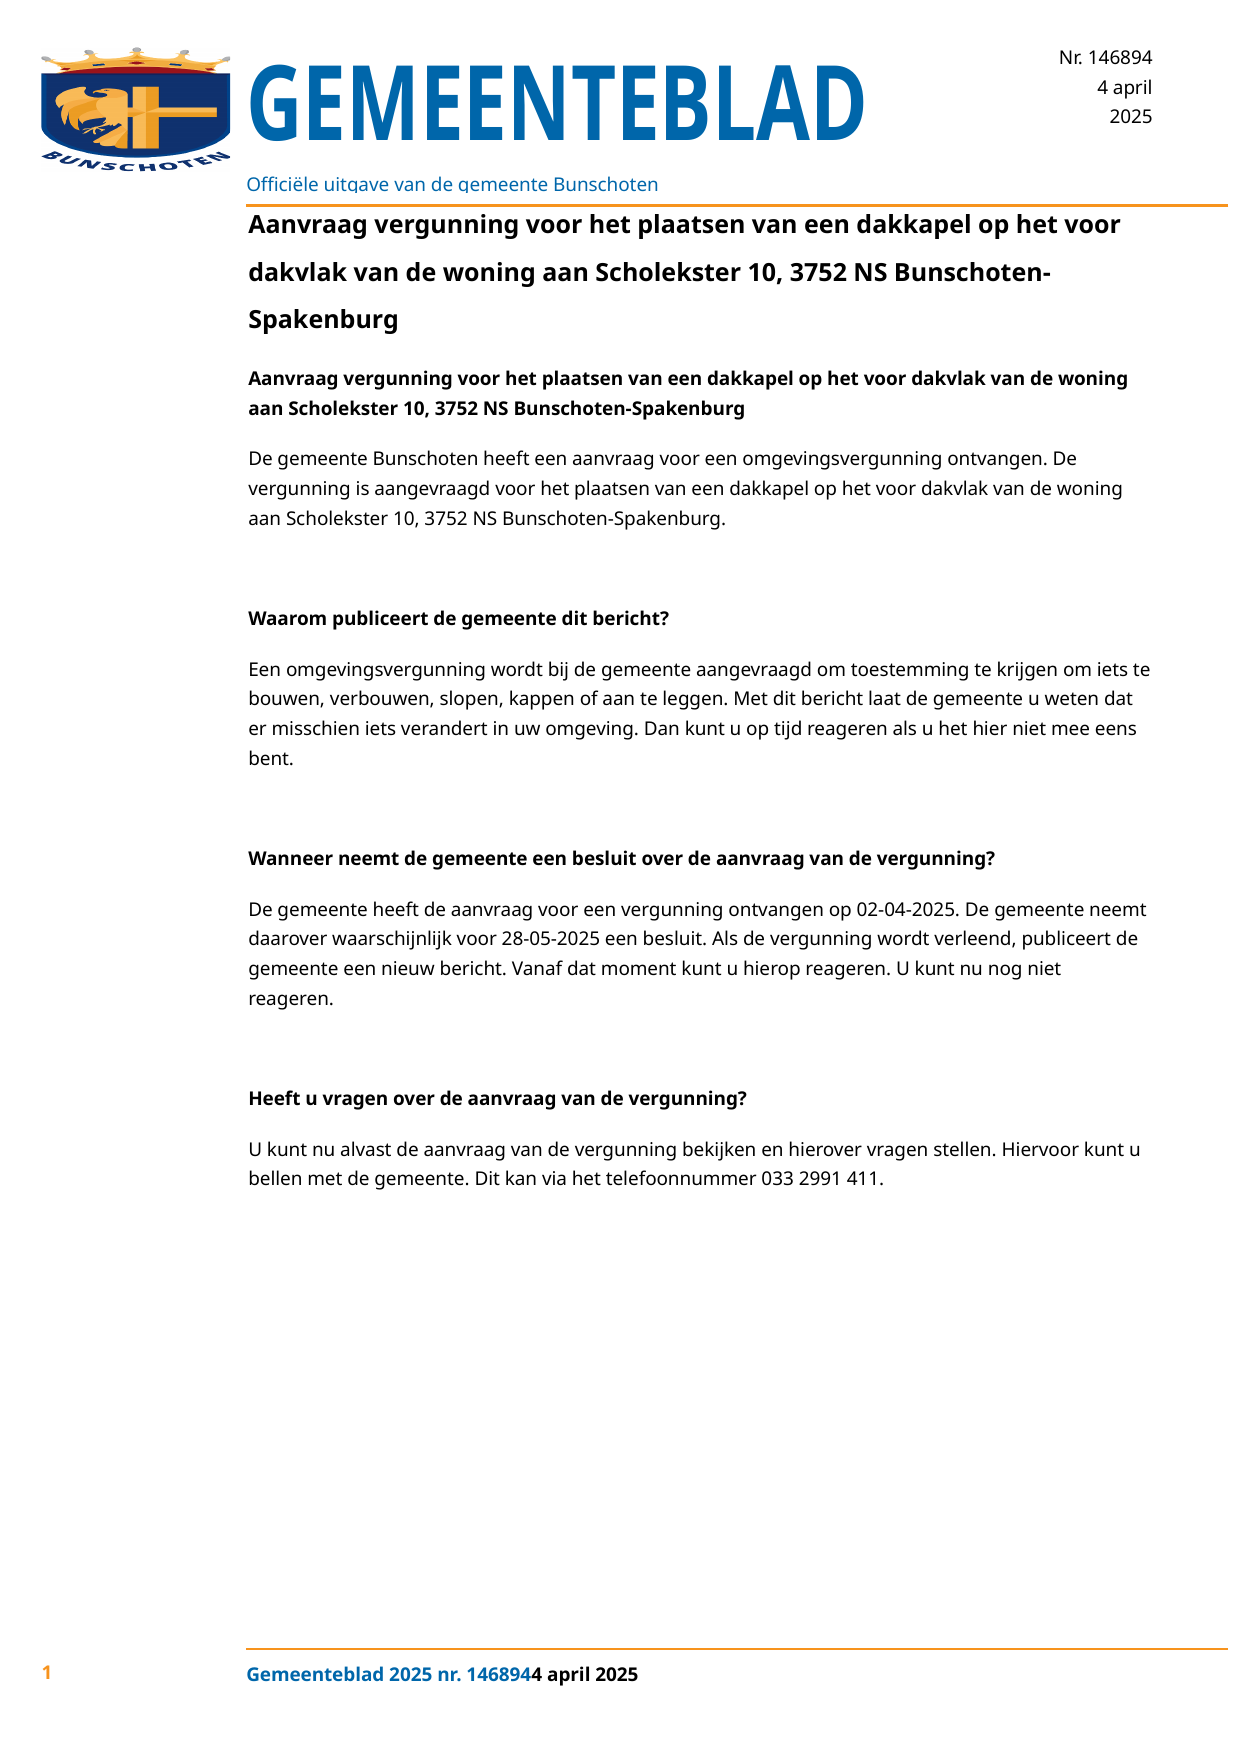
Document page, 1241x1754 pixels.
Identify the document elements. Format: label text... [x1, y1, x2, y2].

picture [41, 47, 231, 172]
text Aanvraag vergunning voor het plaatsen van een dakkapel op het voor dakvlak van de woning aan Scholekster 10, 3752 NS Bunschoten-Spakenburg [248, 207, 1152, 336]
text Een omgevingsvergunning wordt bij de gemeente aangevraagd om toestemming te krijgen om iets te bouwen, verbouwen, slopen, kappen of aan te leggen. Met dit bericht laat de gemeente u weten dat er misschien iets verandert in uw omgeving. Dan kunt u op tijd reageren als u het hier niet mee eens bent. [248, 656, 1152, 770]
text Aanvraag vergunning voor het plaatsen van een dakkapel op het voor dakvlak van de woning aan Scholekster 10, 3752 NS Bunschoten-Spakenburg [248, 366, 1152, 421]
text De gemeente heeft de aanvraag voor een vergunning ontvangen op 02-04-2025. De gemeente neemt daarover waarschijnlijk voor 28-05-2025 een besluit. Als de vergunning wordt verleend, publiceert de gemeente een nieuw bericht. Vanaf dat moment kunt u hierop reageren. U kunt nu nog niet reageren. [248, 896, 1152, 1010]
text U kunt nu alvast de aanvraag van de vergunning bekijken en hierover vragen stellen. Hiervoor kunt u bellen met de gemeente. Dit kan via het telefoonnummer 033 2991 411. [248, 1136, 1152, 1191]
text Waarom publiceert de gemeente dit bericht? [248, 606, 1152, 631]
text Wanneer neemt de gemeente een besluit over de aanvraag van de vergunning? [248, 846, 1152, 871]
text Heeft u vragen over de aanvraag van de vergunning? [248, 1086, 1152, 1111]
text De gemeente Bunschoten heeft een aanvraag voor een omgevingsvergunning ontvangen. De vergunning is aangevraagd voor het plaatsen van een dakkapel op het voor dakvlak van de woning aan Scholekster 10, 3752 NS Bunschoten-Spakenburg. [248, 446, 1152, 530]
